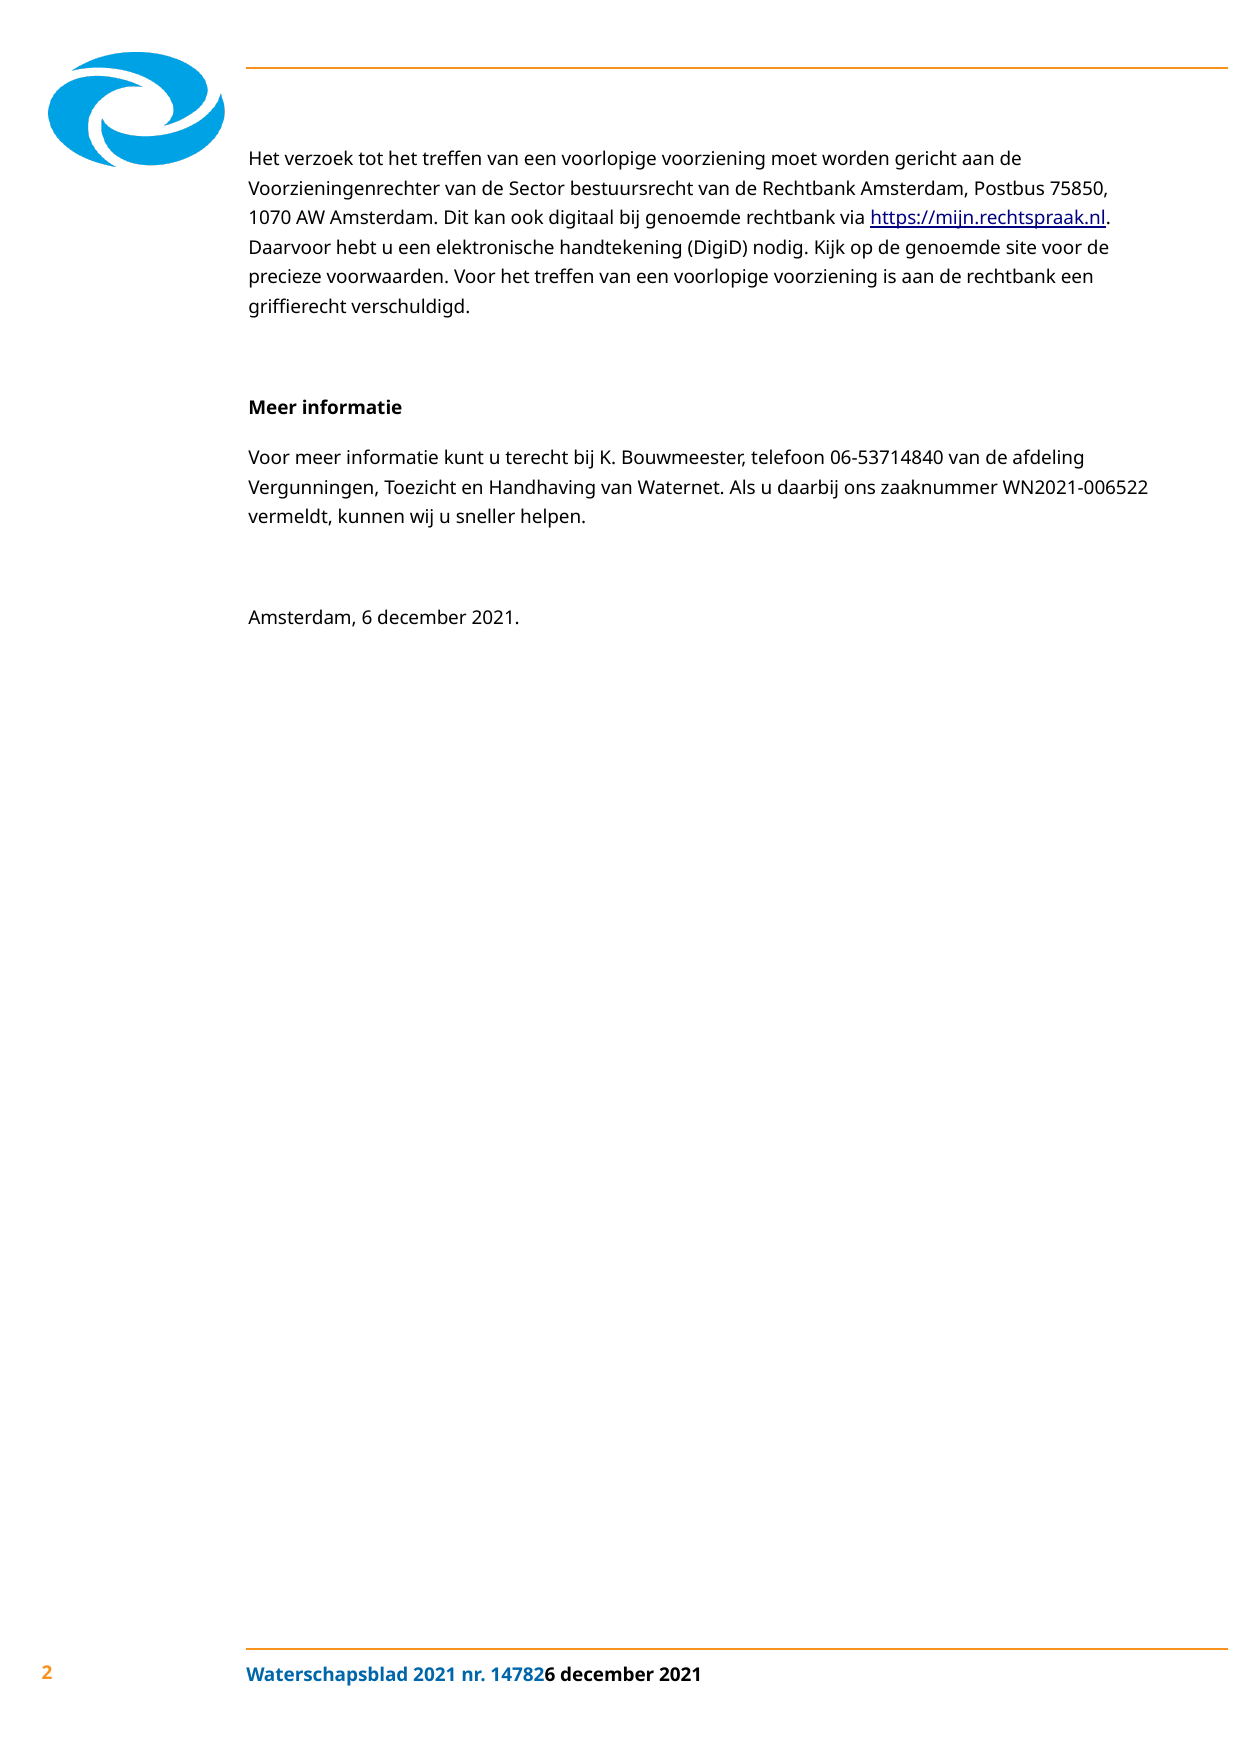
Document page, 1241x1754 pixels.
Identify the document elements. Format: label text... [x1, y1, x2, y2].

text Het verzoek tot het treffen van een voorlopige voorziening moet worden gericht aan de Voorzieningenrechter van de Sector bestuursrecht van de Rechtbank Amsterdam, Postbus 75850, 1070 AW Amsterdam. Dit kan ook digitaal bij genoemde rechtbank via https://mijn.rechtspraak.nl. Daarvoor hebt u een elektronische handtekening (DigiD) nodig. Kijk op de genoemde site voor de precieze voorwaarden. Voor het treffen van een voorlopige voorziening is aan de rechtbank een griffierecht verschuldigd. [248, 145, 1152, 319]
text Meer informatie [248, 394, 1152, 420]
text Amsterdam, 6 december 2021. [248, 604, 1152, 630]
text Voor meer informatie kunt u terecht bij K. Bouwmeester, telefoon 06-53714840 van de afdeling Vergunningen, Toezicht en Handhaving van Waternet. Als u daarbij ons zaaknummer WN2021-006522 vermeldt, kunnen wij u sneller helpen. [248, 444, 1152, 529]
picture [41, 47, 231, 172]
